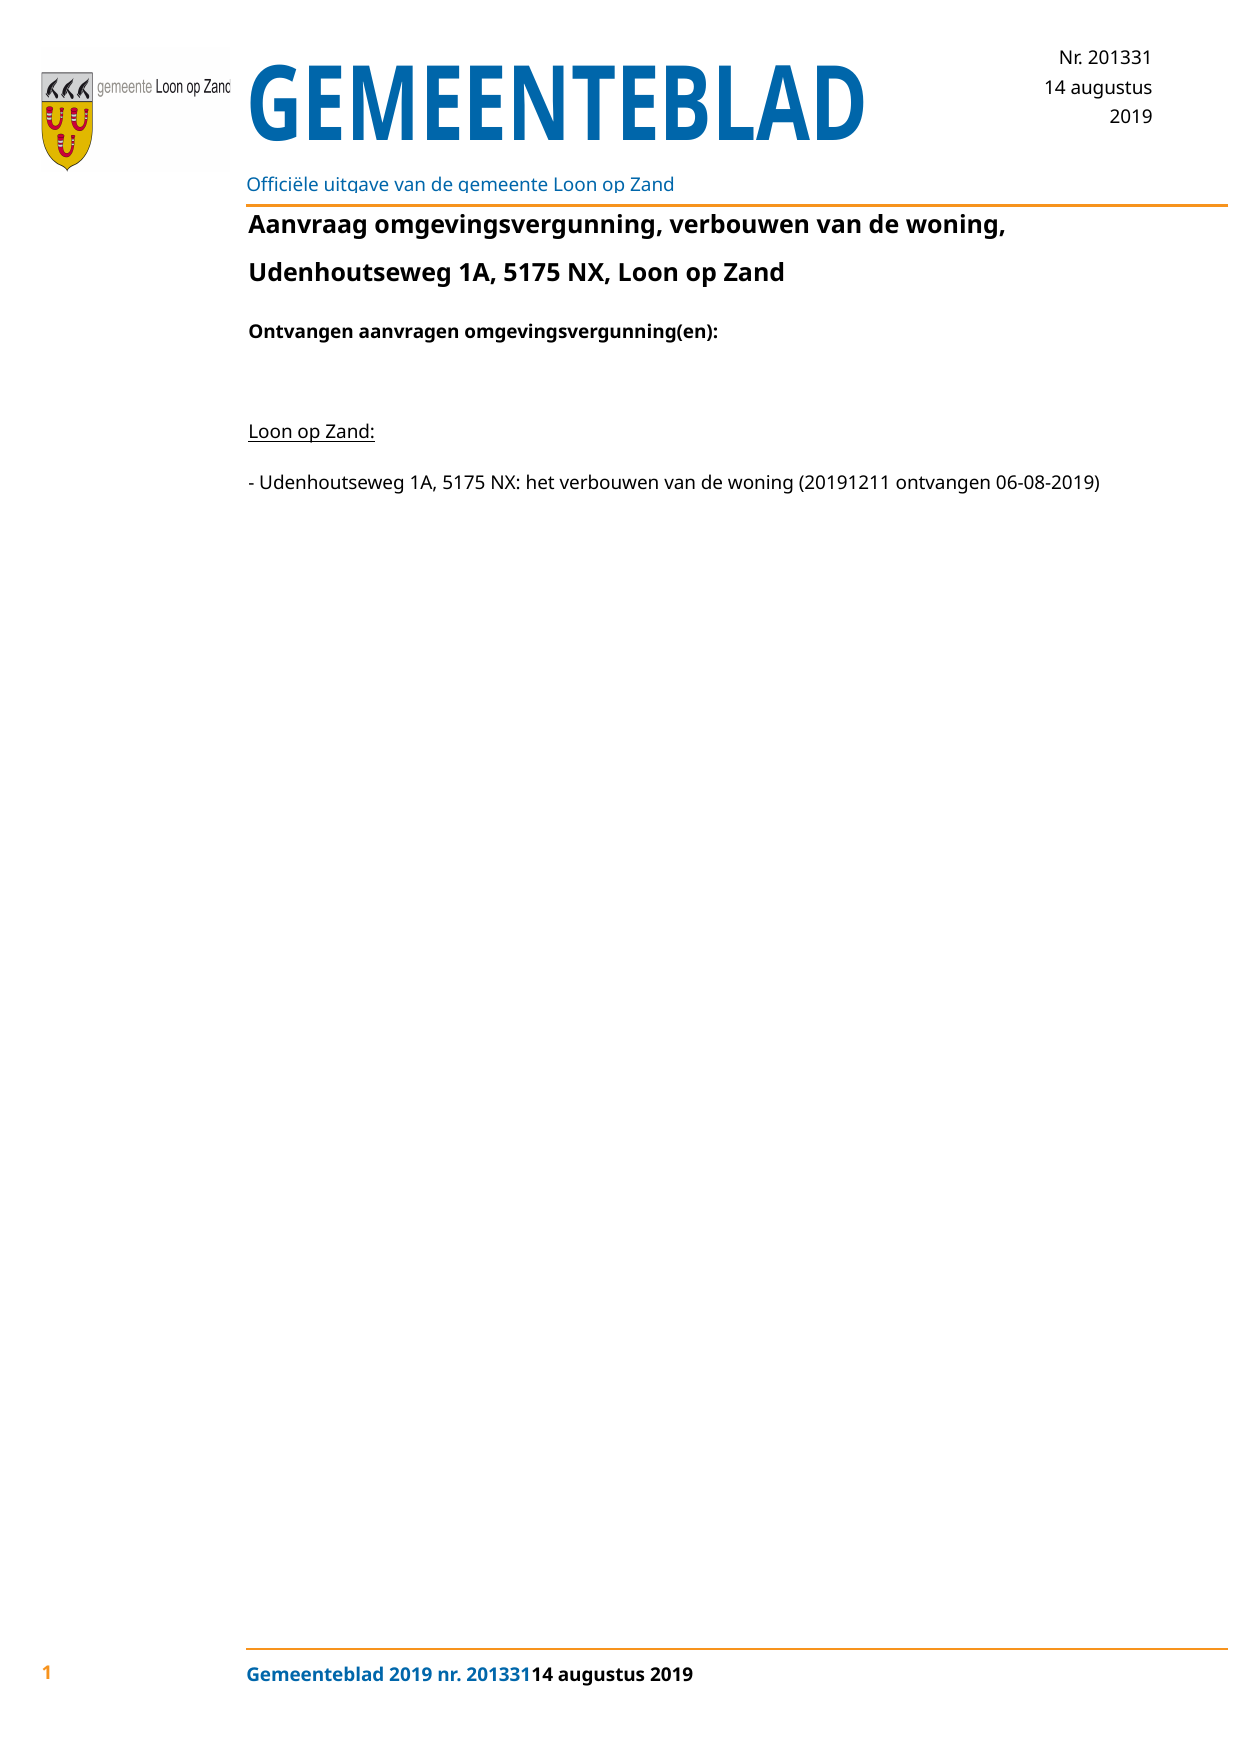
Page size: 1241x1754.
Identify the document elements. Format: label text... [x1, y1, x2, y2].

text Loon op Zand: [248, 419, 1152, 444]
picture [41, 47, 231, 172]
text - Udenhoutseweg 1A, 5175 NX: het verbouwen van de woning (20191211 ontvangen 06-08-2019) [248, 469, 1152, 495]
text Aanvraag omgevingsvergunning, verbouwen van de woning, Udenhoutseweg 1A, 5175 NX, Loon op Zand [248, 207, 1152, 288]
text Ontvangen aanvragen omgevingsvergunning(en): [248, 318, 1152, 344]
